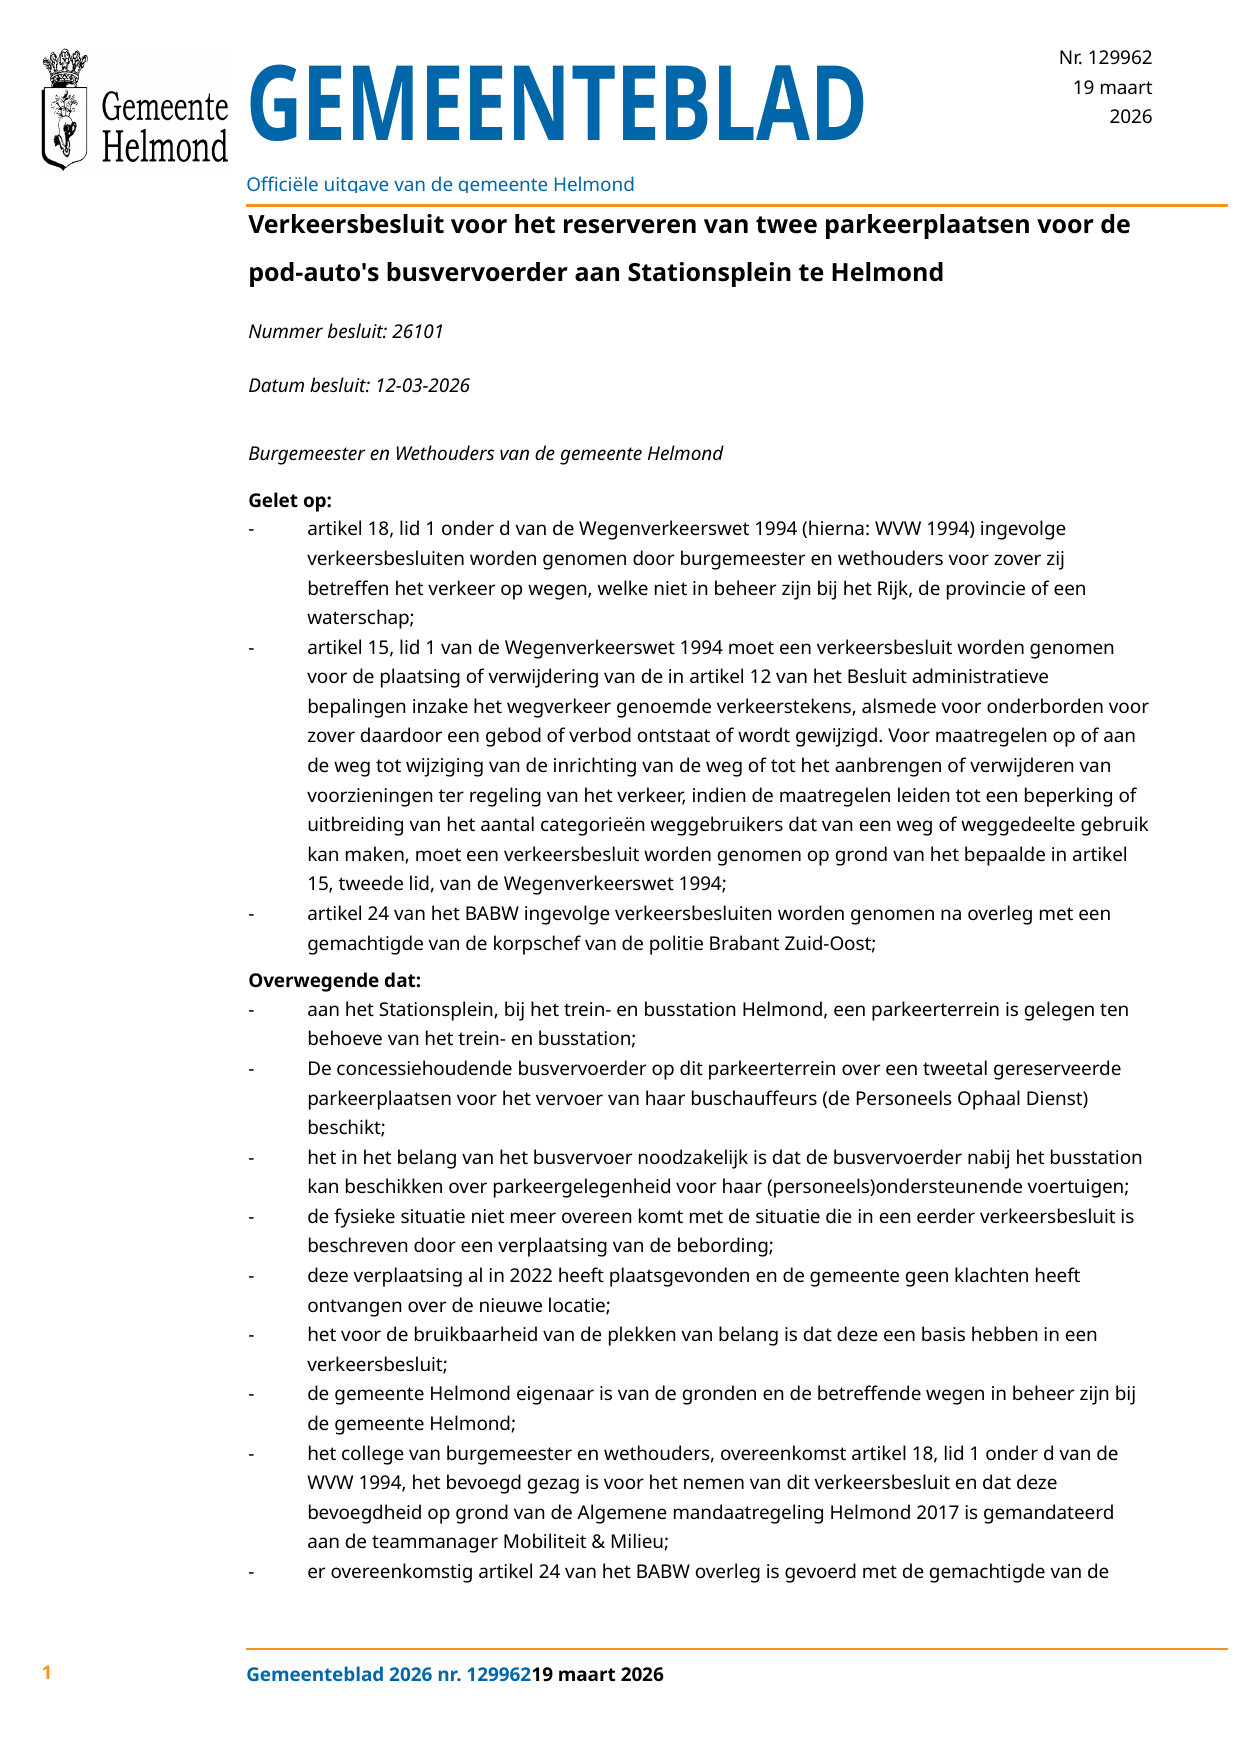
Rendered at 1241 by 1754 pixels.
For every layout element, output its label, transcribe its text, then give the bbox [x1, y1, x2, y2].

list aan het Stationsplein, bij het trein- en busstation Helmond, een parkeerterrein is gelegen ten behoeve van het trein- en busstation; [248, 996, 1152, 1051]
list deze verplaatsing al in 2022 heeft plaatsgevonden en de gemeente geen klachten heeft ontvangen over de nieuwe locatie; [248, 1262, 1152, 1318]
list artikel 24 van het BABW ingevolge verkeersbesluiten worden genomen na overleg met een gemachtigde van de korpschef van de politie Brabant Zuid-Oost; [248, 900, 1152, 956]
text Verkeersbesluit voor het reserveren van twee parkeerplaatsen voor de pod-auto's busvervoerder aan Stationsplein te Helmond [248, 207, 1152, 288]
list de gemeente Helmond eigenaar is van de gronden en de betreffende wegen in beheer zijn bij de gemeente Helmond; [248, 1381, 1152, 1436]
list het in het belang van het busvervoer noodzakelijk is dat de busvervoerder nabij het busstation kan beschikken over parkeergelegenheid voor haar (personeels)ondersteunende voertuigen; [248, 1144, 1152, 1199]
picture [41, 47, 231, 172]
text Datum besluit: 12-03-2026 [248, 372, 1152, 398]
text Overwegende dat: [248, 968, 1152, 993]
list de fysieke situatie niet meer overeen komt met de situatie die in een eerder verkeersbesluit is beschreven door een verplaatsing van de bebording; [248, 1203, 1152, 1258]
list artikel 18, lid 1 onder d van de Wegenverkeerswet 1994 (hierna: WVW 1994) ingevolge verkeersbesluiten worden genomen door burgemeester en wethouders voor zover zij betreffen het verkeer op wegen, welke niet in beheer zijn bij het Rijk, de provincie of een waterschap; [248, 516, 1152, 630]
text Gelet op: [248, 487, 1152, 513]
text Burgemeester en Wethouders van de gemeente Helmond [248, 440, 1152, 465]
list De concessiehoudende busvervoerder op dit parkeerterrein over een tweetal gereserveerde parkeerplaatsen voor het vervoer van haar buschauffeurs (de Personeels Ophaal Dienst) beschikt; [248, 1055, 1152, 1140]
list het college van burgemeester en wethouders, overeenkomst artikel 18, lid 1 onder d van de WVW 1994, het bevoegd gezag is voor het nemen van dit verkeersbesluit en dat deze bevoegdheid op grond van de Algemene mandaatregeling Helmond 2017 is gemandateerd aan de teammanager Mobiliteit & Milieu; [248, 1440, 1152, 1554]
list er overeenkomstig artikel 24 van het BABW overleg is gevoerd met de gemachtigde van de [248, 1558, 1152, 1584]
list het voor de bruikbaarheid van de plekken van belang is dat deze een basis hebben in een verkeersbesluit; [248, 1321, 1152, 1377]
text Nummer besluit: 26101 [248, 318, 1152, 344]
list artikel 15, lid 1 van de Wegenverkeerswet 1994 moet een verkeersbesluit worden genomen voor de plaatsing of verwijdering van de in artikel 12 van het Besluit administratieve bepalingen inzake het wegverkeer genoemde verkeerstekens, alsmede voor onderborden voor zover daardoor een gebod of verbod ontstaat of wordt gewijzigd. Voor maatregelen op of aan de weg tot wijziging van de inrichting van de weg of tot het aanbrengen of verwijderen van voorzieningen ter regeling van het verkeer, indien de maatregelen leiden tot een beperking of uitbreiding van het aantal categorieën weggebruikers dat van een weg of weggedeelte gebruik kan maken, moet een verkeersbesluit worden genomen op grond van het bepaalde in artikel 15, tweede lid, van de Wegenverkeerswet 1994; [248, 634, 1152, 896]
